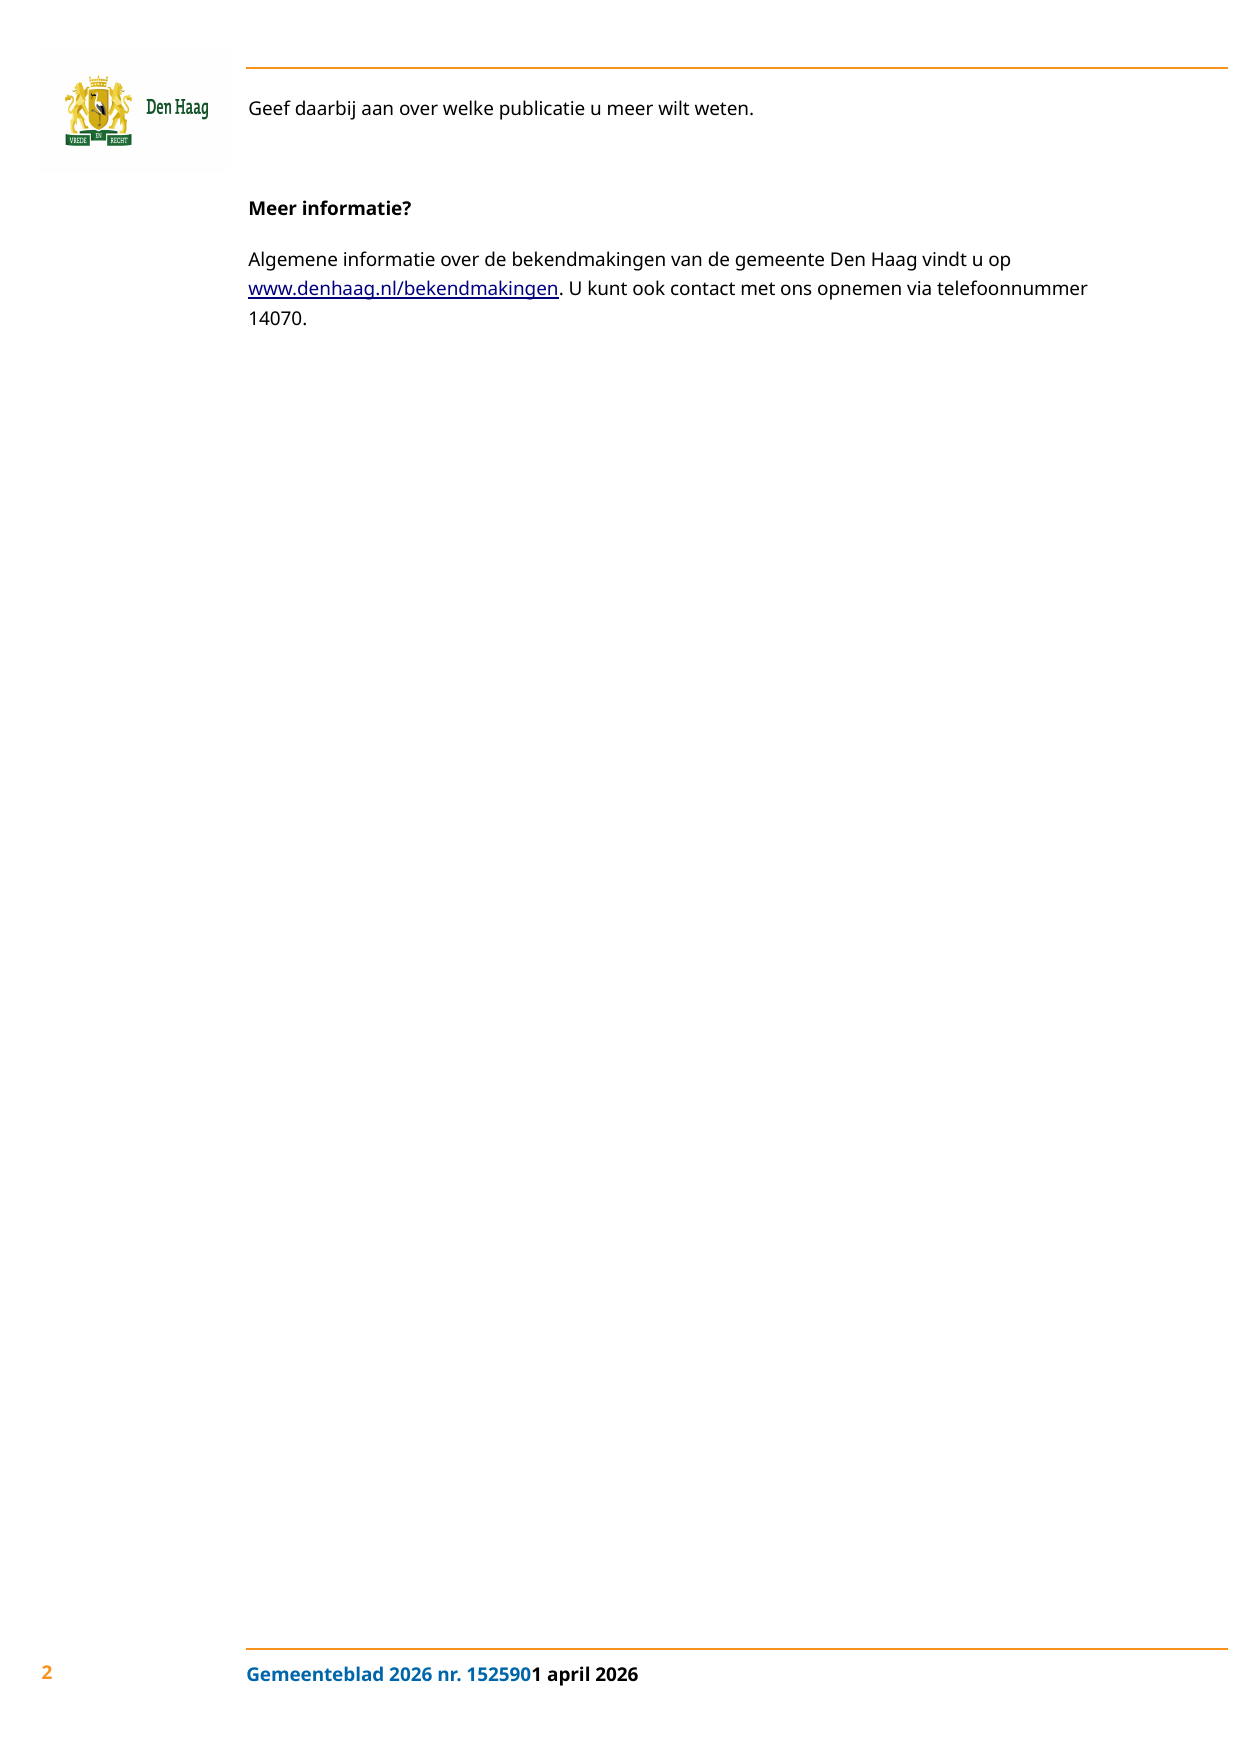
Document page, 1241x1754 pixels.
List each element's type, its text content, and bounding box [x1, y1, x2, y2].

text Geef daarbij aan over welke publicatie u meer wilt weten. [248, 95, 1152, 121]
picture [41, 47, 231, 172]
text Algemene informatie over de bekendmakingen van de gemeente Den Haag vindt u op www.denhaag.nl/bekendmakingen. U kunt ook contact met ons opnemen via telefoonnummer 14070. [248, 246, 1152, 331]
text Meer informatie? [248, 196, 1152, 221]
